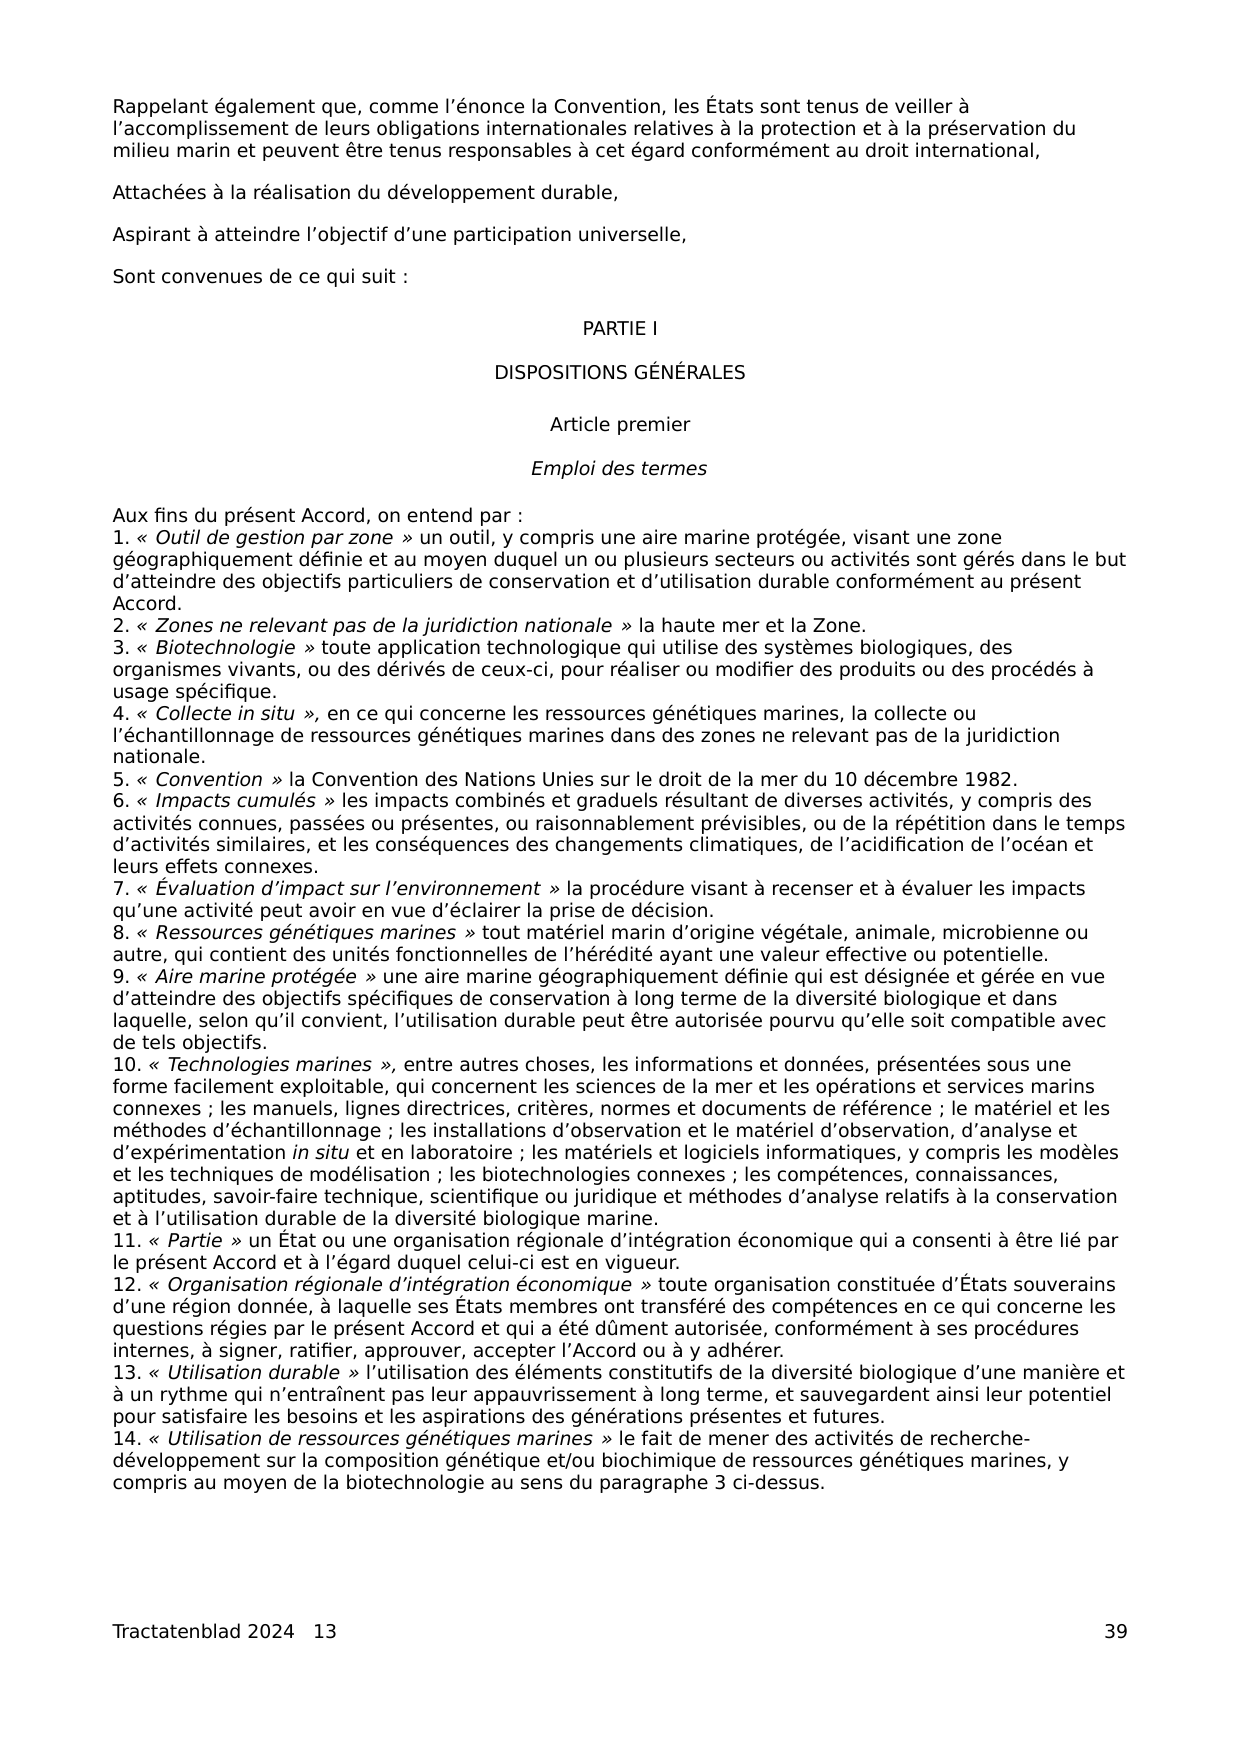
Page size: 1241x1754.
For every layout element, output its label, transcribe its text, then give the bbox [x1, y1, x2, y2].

text 13. « Utilisation durable » l’utilisation des éléments constitutifs de la diversité biologique d’une manière et à un rythme qui n’entraînent pas leur appauvrissement à long terme, et sauvegardent ainsi leur potentiel pour satisfaire les besoins et les aspirations des générations présentes et futures. [112, 1362, 1128, 1428]
text 3. « Biotechnologie » toute application technologique qui utilise des systèmes biologiques, des organismes vivants, ou des dérivés de ceux-ci, pour réaliser ou modifier des produits ou des procédés à usage spécifique. [112, 637, 1128, 702]
text 1. « Outil de gestion par zone » un outil, y compris une aire marine protégée, visant une zone géographiquement définie et au moyen duquel un ou plusieurs secteurs ou activités sont gérés dans le but d’atteindre des objectifs particuliers de conservation et d’utilisation durable conformément au présent Accord. [112, 527, 1128, 614]
text 9. « Aire marine protégée » une aire marine géographiquement définie qui est désignée et gérée en vue d’atteindre des objectifs spécifiques de conservation à long terme de la diversité biologique et dans laquelle, selon qu’il convient, l’utilisation durable peut être autorisée pourvu qu’elle soit compatible avec de tels objectifs. [112, 966, 1128, 1054]
subtitle Article premier Emploi des termes [112, 414, 1128, 480]
text 12. « Organisation régionale d’intégration économique » toute organisation constituée d’États souverains d’une région donnée, à laquelle ses États membres ont transféré des compétences en ce qui concerne les questions régies par le présent Accord et qui a été dûment autorisée, conformément à ses procédures internes, à signer, ratifier, approuver, accepter l’Accord ou à y adhérer. [112, 1274, 1128, 1362]
text Attachées à la réalisation du développement durable, [112, 182, 1128, 204]
text Aspirant à atteindre l’objectif d’une participation universelle, [112, 224, 1128, 246]
text 5. « Convention » la Convention des Nations Unies sur le droit de la mer du 10 décembre 1982. [112, 768, 1128, 790]
text 4. « Collecte in situ », en ce qui concerne les ressources génétiques marines, la collecte ou l’échantillonnage de ressources génétiques marines dans des zones ne relevant pas de la juridiction nationale. [112, 702, 1128, 768]
text 2. « Zones ne relevant pas de la juridiction nationale » la haute mer et la Zone. [112, 614, 1128, 637]
text Rappelant également que, comme l’énonce la Convention, les États sont tenus de veiller à l’accomplissement de leurs obligations internationales relatives à la protection et à la préservation du milieu marin et peuvent être tenus responsables à cet égard conformément au droit international, [112, 96, 1128, 162]
text 8. « Ressources génétiques marines » tout matériel marin d’origine végétale, animale, microbienne ou autre, qui contient des unités fonctionnelles de l’hérédité ayant une valeur effective ou potentielle. [112, 922, 1128, 966]
text 6. « Impacts cumulés » les impacts combinés et graduels résultant de diverses activités, y compris des activités connues, passées ou présentes, ou raisonnablement prévisibles, ou de la répétition dans le temps d’activités similaires, et les conséquences des changements climatiques, de l’acidification de l’océan et leurs effets connexes. [112, 790, 1128, 878]
text 10. « Technologies marines », entre autres choses, les informations et données, présentées sous une forme facilement exploitable, qui concernent les sciences de la mer et les opérations et services marins connexes ; les manuels, lignes directrices, critères, normes et documents de référence ; le matériel et les méthodes d’échantillonnage ; les installations d’observation et le matériel d’observation, d’analyse et d’expérimentation in situ et en laboratoire ; les matériels et logiciels informatiques, y compris les modèles et les techniques de modélisation ; les biotechnologies connexes ; les compétences, connaissances, aptitudes, savoir-faire technique, scientifique ou juridique et méthodes d’analyse relatifs à la conservation et à l’utilisation durable de la diversité biologique marine. [112, 1054, 1128, 1230]
text 11. « Partie » un État ou une organisation régionale d’intégration économique qui a consenti à être lié par le présent Accord et à l’égard duquel celui-ci est en vigueur. [112, 1230, 1128, 1274]
text 14. « Utilisation de ressources génétiques marines » le fait de mener des activités de recherche-développement sur la composition génétique et/ou biochimique de ressources génétiques marines, y compris au moyen de la biotechnologie au sens du paragraphe 3 ci-dessus. [112, 1428, 1128, 1494]
text Aux fins du présent Accord, on entend par : [112, 505, 1128, 527]
subtitle PARTIE I DISPOSITIONS GÉNÉRALES [112, 318, 1128, 384]
text 7. « Évaluation d’impact sur l’environnement » la procédure visant à recenser et à évaluer les impacts qu’une activité peut avoir en vue d’éclairer la prise de décision. [112, 878, 1128, 922]
text Sont convenues de ce qui suit : [112, 266, 1128, 288]
